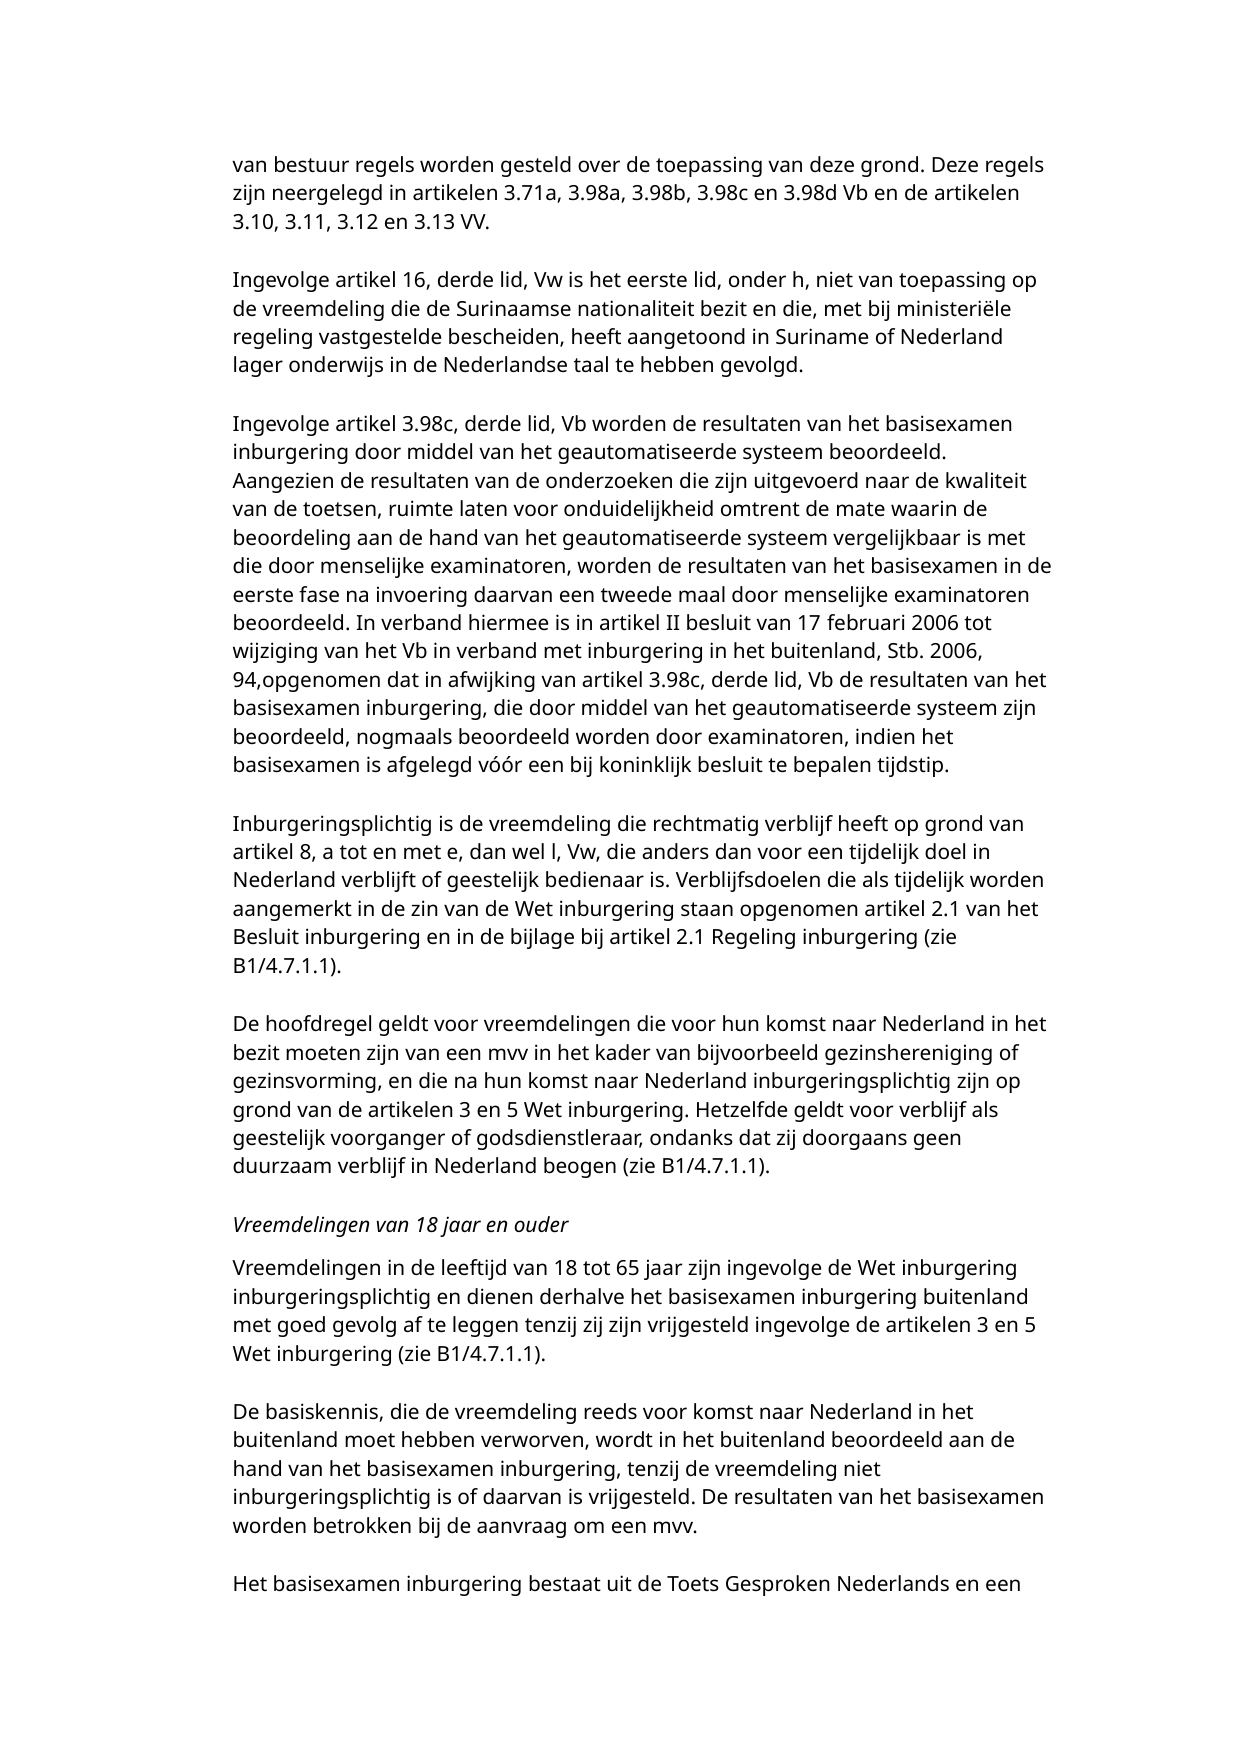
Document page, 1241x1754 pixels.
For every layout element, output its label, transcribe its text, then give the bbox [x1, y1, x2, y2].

text De basiskennis, die de vreemdeling reeds voor komst naar Nederland in het buitenland moet hebben verworven, wordt in het buitenland beoordeeld aan de hand van het basisexamen inburgering, tenzij de vreemdeling niet inburgeringsplichtig is of daarvan is vrijgesteld. De resultaten van het basisexamen worden betrokken bij de aanvraag om een mvv. [232, 1397, 1053, 1539]
text Vreemdelingen van 18 jaar en ouder [232, 1210, 1053, 1238]
text Ingevolge artikel 16, derde lid, Vw is het eerste lid, onder h, niet van toepassing op de vreemdeling die de Surinaamse nationaliteit bezit en die, met bij ministeriële regeling vastgestelde bescheiden, heeft aangetoond in Suriname of Nederland lager onderwijs in de Nederlandse taal te hebben gevolgd. [232, 265, 1053, 379]
text Ingevolge artikel 3.98c, derde lid, Vb worden de resultaten van het basisexamen inburgering door middel van het geautomatiseerde systeem beoordeeld. Aangezien de resultaten van de onderzoeken die zijn uitgevoerd naar de kwaliteit van de toetsen, ruimte laten voor onduidelijkheid omtrent de mate waarin de beoordeling aan de hand van het geautomatiseerde systeem vergelijkbaar is met die door menselijke examinatoren, worden de resultaten van het basisexamen in de eerste fase na invoering daarvan een tweede maal door menselijke examinatoren beoordeeld. In verband hiermee is in artikel II besluit van 17 februari 2006 tot wijziging van het Vb in verband met inburgering in het buitenland, Stb. 2006, 94,opgenomen dat in afwijking van artikel 3.98c, derde lid, Vb de resultaten van het basisexamen inburgering, die door middel van het geautomatiseerde systeem zijn beoordeeld, nogmaals beoordeeld worden door examinatoren, indien het basisexamen is afgelegd vóór een bij koninklijk besluit te bepalen tijdstip. [232, 409, 1053, 779]
text Vreemdelingen in de leeftijd van 18 tot 65 jaar zijn ingevolge de Wet inburgering inburgeringsplichtig en dienen derhalve het basisexamen inburgering buitenland met goed gevolg af te leggen tenzij zij zijn vrijgesteld ingevolge de artikelen 3 en 5 Wet inburgering (zie B1/4.7.1.1). [232, 1253, 1053, 1367]
text van bestuur regels worden gesteld over de toepassing van deze grond. Deze regels zijn neergelegd in artikelen 3.71a, 3.98a, 3.98b, 3.98c en 3.98d Vb en de artikelen 3.10, 3.11, 3.12 en 3.13 VV. [232, 150, 1053, 235]
text Het basisexamen inburgering bestaat uit de Toets Gesproken Nederlands en een [232, 1569, 1053, 1598]
text Inburgeringsplichtig is de vreemdeling die rechtmatig verblijf heeft op grond van artikel 8, a tot en met e, dan wel l, Vw, die anders dan voor een tijdelijk doel in Nederland verblijft of geestelijk bedienaar is. Verblijfsdoelen die als tijdelijk worden aangemerkt in de zin van de Wet inburgering staan opgenomen artikel 2.1 van het Besluit inburgering en in de bijlage bij artikel 2.1 Regeling inburgering (zie B1/4.7.1.1). [232, 809, 1053, 979]
text De hoofdregel geldt voor vreemdelingen die voor hun komst naar Nederland in het bezit moeten zijn van een mvv in het kader van bijvoorbeeld gezinshereniging of gezinsvorming, en die na hun komst naar Nederland inburgeringsplichtig zijn op grond van de artikelen 3 en 5 Wet inburgering. Hetzelfde geldt voor verblijf als geestelijk voorganger of godsdienstleraar, ondanks dat zij doorgaans geen duurzaam verblijf in Nederland beogen (zie B1/4.7.1.1). [232, 1009, 1053, 1180]
